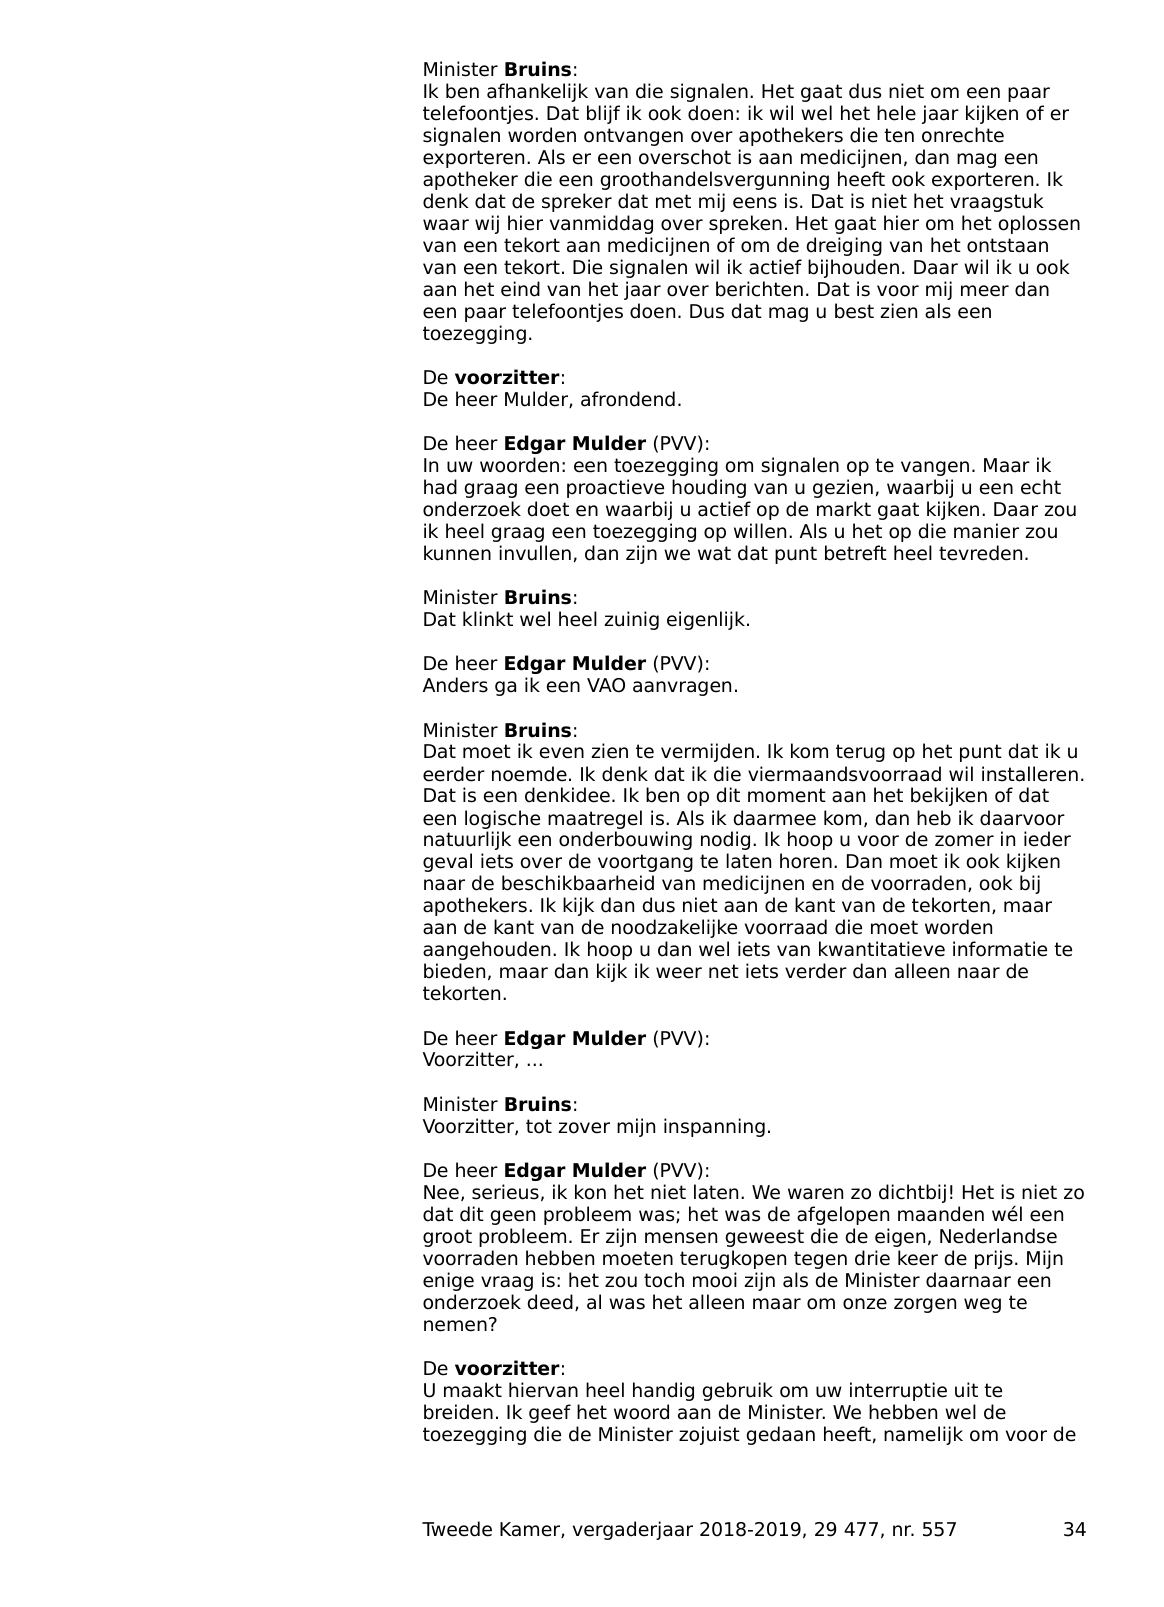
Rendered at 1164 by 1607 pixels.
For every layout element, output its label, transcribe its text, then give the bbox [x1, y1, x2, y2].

text Dat moet ik even zien te vermijden. Ik kom terug op het punt dat ik u eerder noemde. Ik denk dat ik die viermaandsvoorraad wil installeren. Dat is een denkidee. Ik ben op dit moment aan het bekijken of dat een logische maatregel is. Als ik daarmee kom, dan heb ik daarvoor natuurlijk een onderbouwing nodig. Ik hoop u voor de zomer in ieder geval iets over de voortgang te laten horen. Dan moet ik ook kijken naar de beschikbaarheid van medicijnen en de voorraden, ook bij apothekers. Ik kijk dan dus niet aan de kant van de tekorten, maar aan de kant van de noodzakelijke voorraad die moet worden aangehouden. Ik hoop u dan wel iets van kwantitatieve informatie te bieden, maar dan kijk ik weer net iets verder dan alleen naar de tekorten. [422, 741, 1087, 1005]
text Voorzitter, tot zover mijn inspanning. [422, 1116, 1087, 1137]
text De heer Edgar Mulder (PVV): [422, 653, 1087, 675]
text Anders ga ik een VAO aanvragen. [422, 675, 1087, 697]
text Minister Bruins: [422, 587, 1087, 609]
text Ik ben afhankelijk van die signalen. Het gaat dus niet om een paar telefoontjes. Dat blijf ik ook doen: ik wil wel het hele jaar kijken of er signalen worden ontvangen over apothekers die ten onrechte exporteren. Als er een overschot is aan medicijnen, dan mag een apotheker die een groothandelsvergunning heeft ook exporteren. Ik denk dat de spreker dat met mij eens is. Dat is niet het vraagstuk waar wij hier vanmiddag over spreken. Het gaat hier om het oplossen van een tekort aan medicijnen of om de dreiging van het ontstaan van een tekort. Die signalen wil ik actief bijhouden. Daar wil ik u ook aan het eind van het jaar over berichten. Dat is voor mij meer dan een paar telefoontjes doen. Dus dat mag u best zien als een toezegging. [422, 81, 1087, 345]
text De heer Edgar Mulder (PVV): [422, 1027, 1087, 1049]
text De voorzitter: [422, 367, 1087, 389]
text De voorzitter: [422, 1358, 1087, 1380]
text De heer Edgar Mulder (PVV): [422, 1160, 1087, 1182]
text Voorzitter, ... [422, 1049, 1087, 1071]
text De heer Edgar Mulder (PVV): [422, 433, 1087, 455]
text Dat klinkt wel heel zuinig eigenlijk. [422, 609, 1087, 631]
text Nee, serieus, ik kon het niet laten. We waren zo dichtbij! Het is niet zo dat dit geen probleem was; het was de afgelopen maanden wél een groot probleem. Er zijn mensen geweest die de eigen, Nederlandse voorraden hebben moeten terugkopen tegen drie keer de prijs. Mijn enige vraag is: het zou toch mooi zijn als de Minister daarnaar een onderzoek deed, al was het alleen maar om onze zorgen weg te nemen? [422, 1182, 1087, 1336]
text In uw woorden: een toezegging om signalen op te vangen. Maar ik had graag een proactieve houding van u gezien, waarbij u een echt onderzoek doet en waarbij u actief op de markt gaat kijken. Daar zou ik heel graag een toezegging op willen. Als u het op die manier zou kunnen invullen, dan zijn we wat dat punt betreft heel tevreden. [422, 455, 1087, 565]
text Minister Bruins: [422, 1093, 1087, 1116]
text Minister Bruins: [422, 59, 1087, 81]
text U maakt hiervan heel handig gebruik om uw interruptie uit te breiden. Ik geef het woord aan de Minister. We hebben wel de toezegging die de Minister zojuist gedaan heeft, namelijk om voor de [422, 1380, 1087, 1446]
text Minister Bruins: [422, 719, 1087, 741]
text De heer Mulder, afrondend. [422, 389, 1087, 411]
